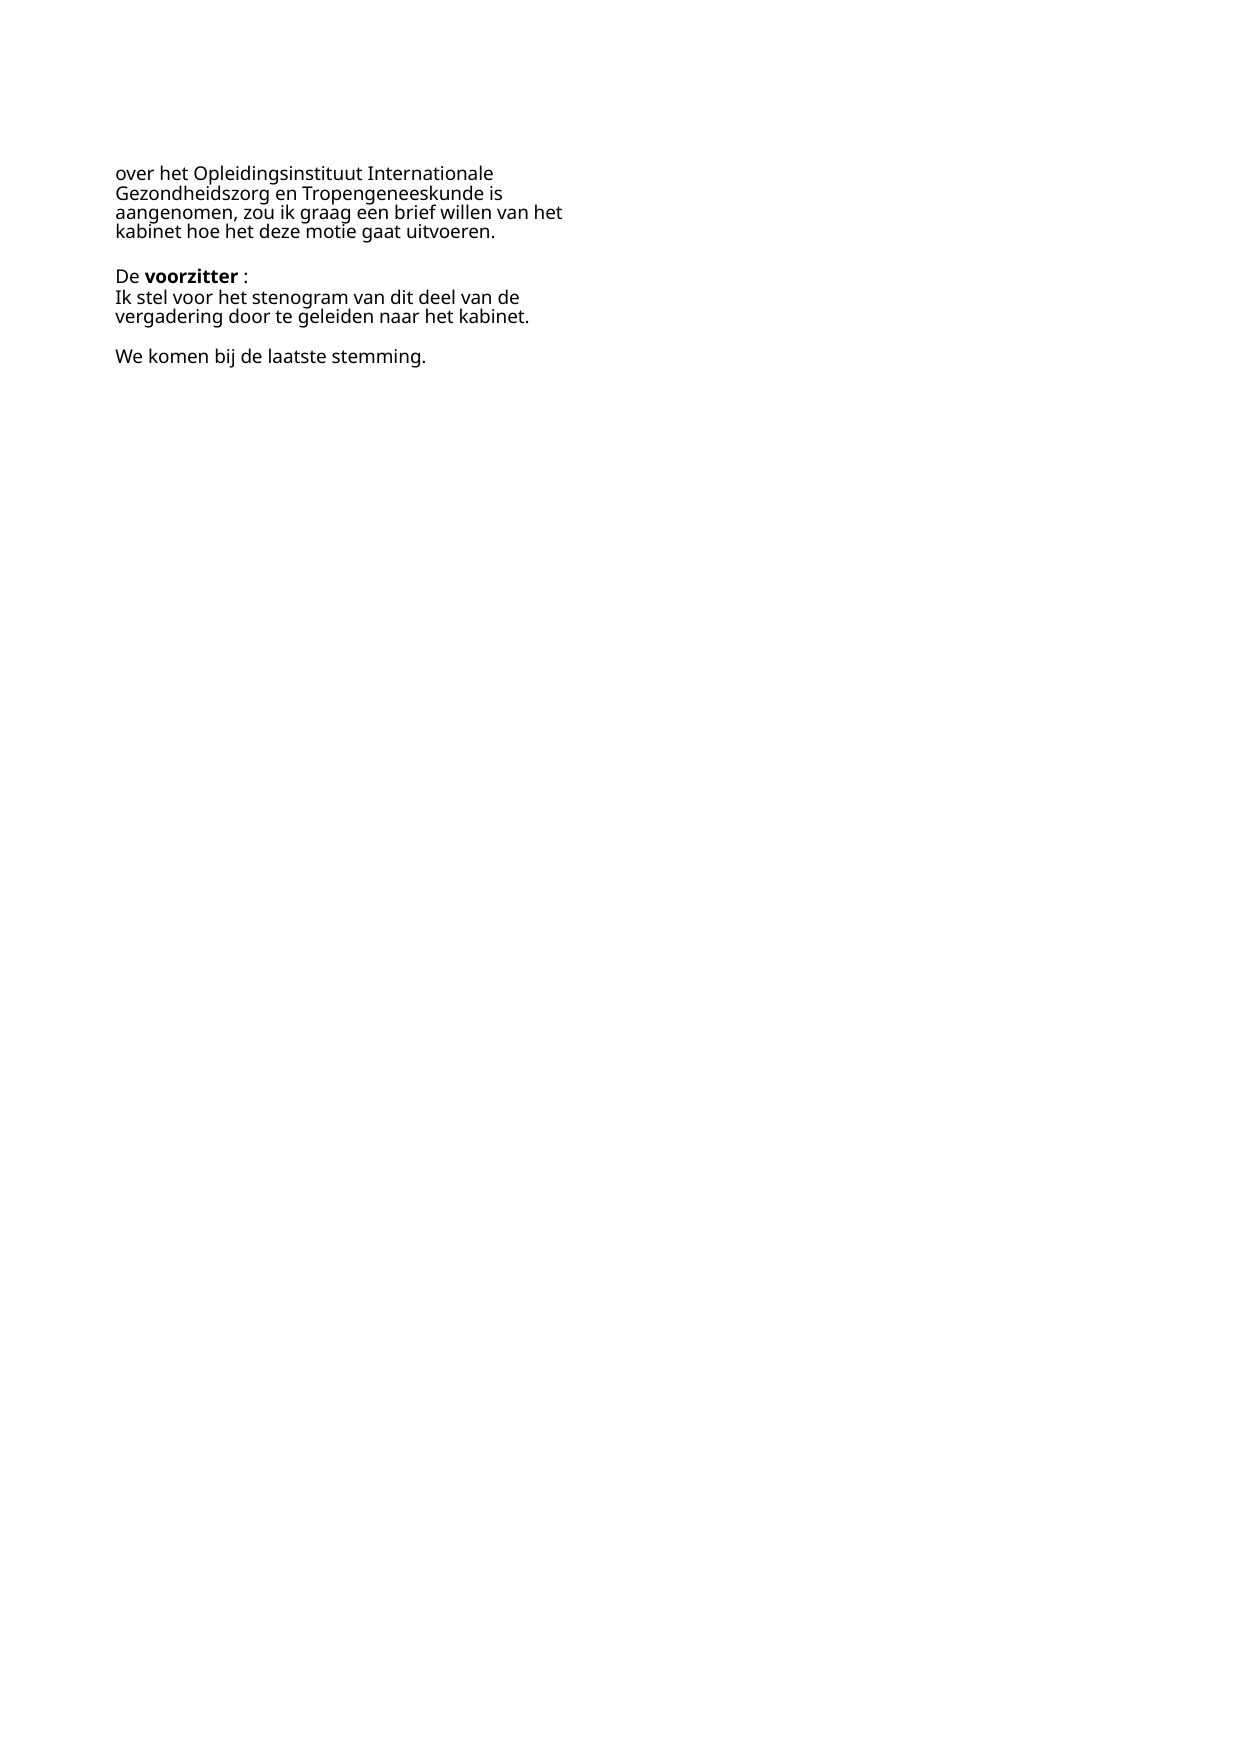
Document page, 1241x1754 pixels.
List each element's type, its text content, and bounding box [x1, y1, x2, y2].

text Ik stel voor het stenogram van dit deel van de vergadering door te geleiden naar het kabinet. [115, 289, 605, 327]
text We komen bij de laatste stemming. [115, 348, 605, 367]
text De voorzitter : [115, 263, 605, 289]
text over het Opleidingsinstituut Internationale Gezondheidszorg en Tropengeneeskunde is aangenomen, zou ik graag een brief willen van het kabinet hoe het deze motie gaat uitvoeren. [115, 165, 605, 242]
